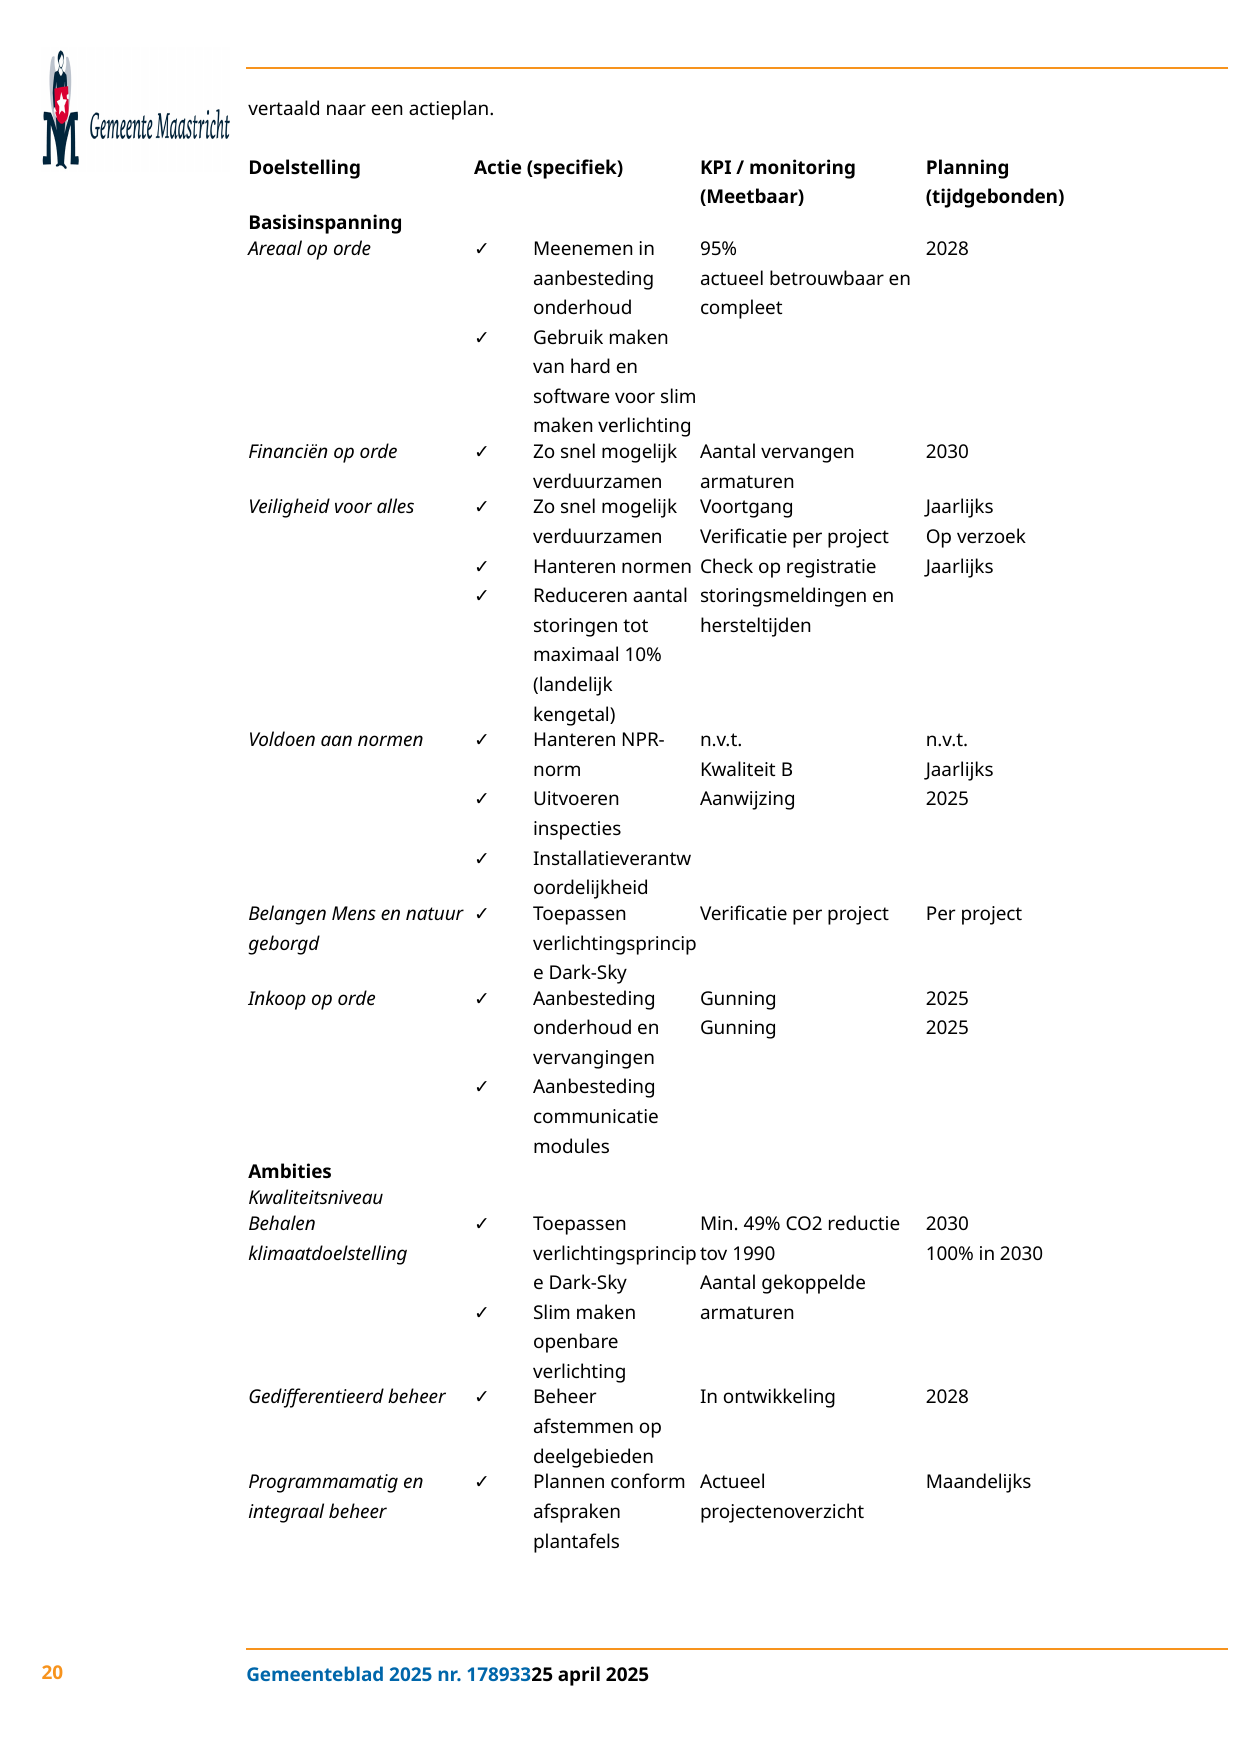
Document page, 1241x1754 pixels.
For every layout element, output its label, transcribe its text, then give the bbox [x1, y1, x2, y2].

table_cell Veiligheid voor alles [248, 494, 474, 726]
table_cell [474, 1184, 700, 1210]
table_cell Basisinspanning [248, 209, 1152, 235]
table_cell Toepassen verlichtingsprincipe Dark-Sky [474, 900, 700, 985]
table_cell Per project [926, 900, 1152, 985]
table_cell 2028 [926, 235, 1152, 438]
text vertaald naar een actieplan. [248, 95, 1152, 121]
table_cell Zo snel mogelijk verduurzamen Hanteren normen Reduceren aantal storingen tot maximaal 10% (landelijk kengetal) [474, 494, 700, 726]
table_cell Aantal vervangen armaturen [700, 438, 926, 494]
table_header KPI / monitoring (Meetbaar) [700, 154, 926, 209]
table_cell Programmamatig en integraal beheer [248, 1469, 474, 1553]
table_cell 2025 2025 [926, 985, 1152, 1159]
table_cell Zo snel mogelijk verduurzamen [474, 438, 700, 494]
table_cell n.v.t. Kwaliteit B Aanwijzing [700, 726, 926, 900]
table_cell Belangen Mens en natuur geborgd [248, 900, 474, 985]
picture [41, 47, 231, 172]
table_cell Voortgang Verificatie per project Check op registratie storingsmeldingen en hersteltijden [700, 494, 926, 726]
table_cell Voldoen aan normen [248, 726, 474, 900]
table_cell Maandelijks [926, 1469, 1152, 1553]
table_cell Ambities [248, 1159, 1152, 1184]
table_cell 95% actueel betrouwbaar en compleet [700, 235, 926, 438]
table_cell Inkoop op orde [248, 985, 474, 1159]
table_cell Financiën op orde [248, 438, 474, 494]
table_cell [700, 1184, 926, 1210]
table_cell Toepassen verlichtingsprincipe Dark-Sky Slim maken openbare verlichting [474, 1210, 700, 1384]
table_cell 2028 [926, 1384, 1152, 1469]
table_cell Kwaliteitsniveau [248, 1184, 474, 1210]
table_cell Gunning Gunning [700, 985, 926, 1159]
table_cell Aanbesteding onderhoud en vervangingen Aanbesteding communicatie modules [474, 985, 700, 1159]
table_cell Beheer afstemmen op deelgebieden [474, 1384, 700, 1469]
table_cell Gedifferentieerd beheer [248, 1384, 474, 1469]
table_cell Plannen conform afspraken plantafels [474, 1469, 700, 1553]
table_cell Behalen klimaatdoelstelling [248, 1210, 474, 1384]
table_cell Areaal op orde [248, 235, 474, 438]
table_cell 2030 [926, 438, 1152, 494]
table_cell In ontwikkeling [700, 1384, 926, 1469]
table_cell n.v.t. Jaarlijks 2025 [926, 726, 1152, 900]
table_header Doelstelling [248, 154, 474, 209]
table_cell Actueel projectenoverzicht [700, 1469, 926, 1553]
table_cell [926, 1184, 1152, 1210]
table_cell Verificatie per project [700, 900, 926, 985]
table_cell Jaarlijks Op verzoek Jaarlijks [926, 494, 1152, 726]
table_header Planning (tijdgebonden) [926, 154, 1152, 209]
table_cell Min. 49% CO2 reductie tov 1990 Aantal gekoppelde armaturen [700, 1210, 926, 1384]
table_header Actie (specifiek) [474, 154, 700, 209]
table_cell Meenemen in aanbesteding onderhoud Gebruik maken van hard en software voor slim maken verlichting [474, 235, 700, 438]
table_cell 2030 100% in 2030 [926, 1210, 1152, 1384]
table_cell Hanteren NPR-norm Uitvoeren inspecties Installatieverantwoordelijkheid [474, 726, 700, 900]
